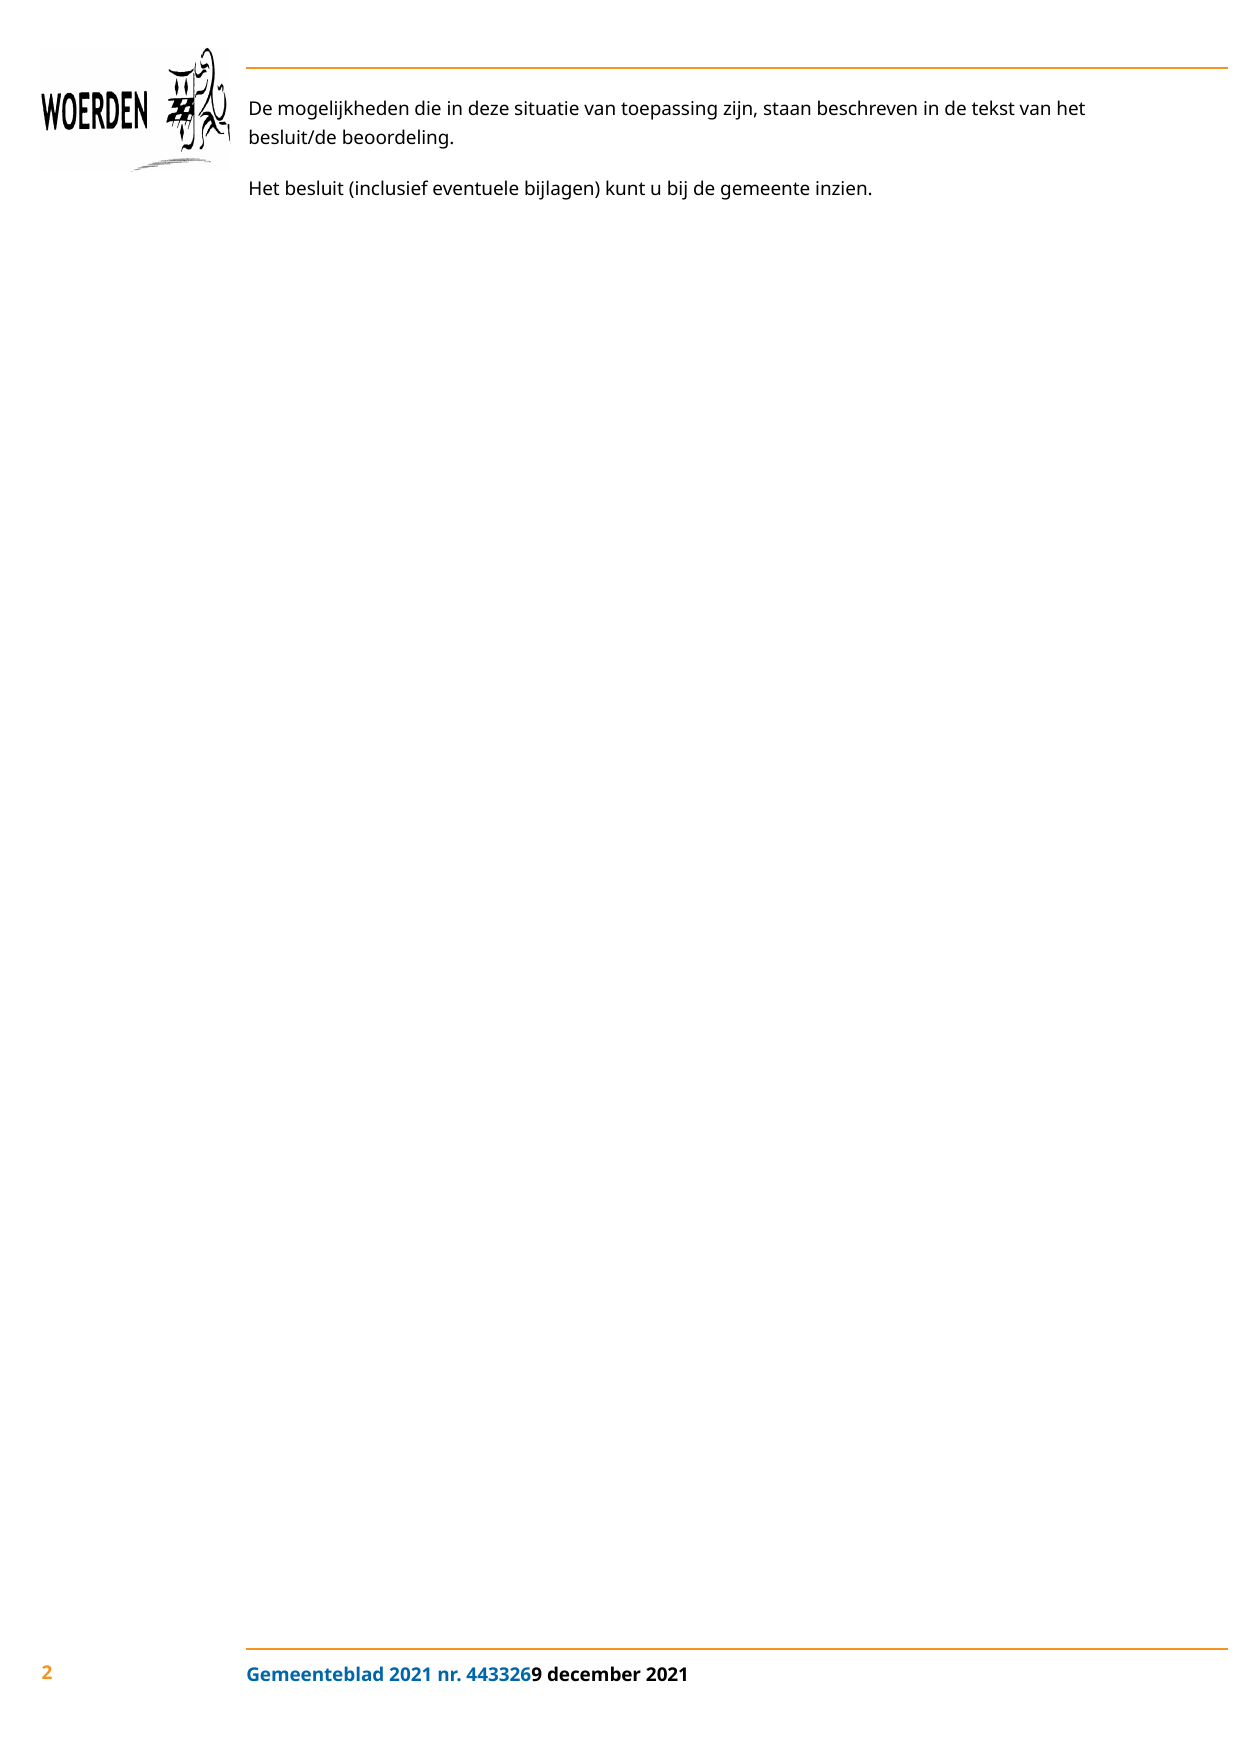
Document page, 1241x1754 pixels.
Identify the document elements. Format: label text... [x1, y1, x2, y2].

text Het besluit (inclusief eventuele bijlagen) kunt u bij de gemeente inzien. [248, 175, 1152, 201]
picture [41, 47, 231, 172]
text De mogelijkheden die in deze situatie van toepassing zijn, staan beschreven in de tekst van het besluit/de beoordeling. [248, 95, 1152, 150]
